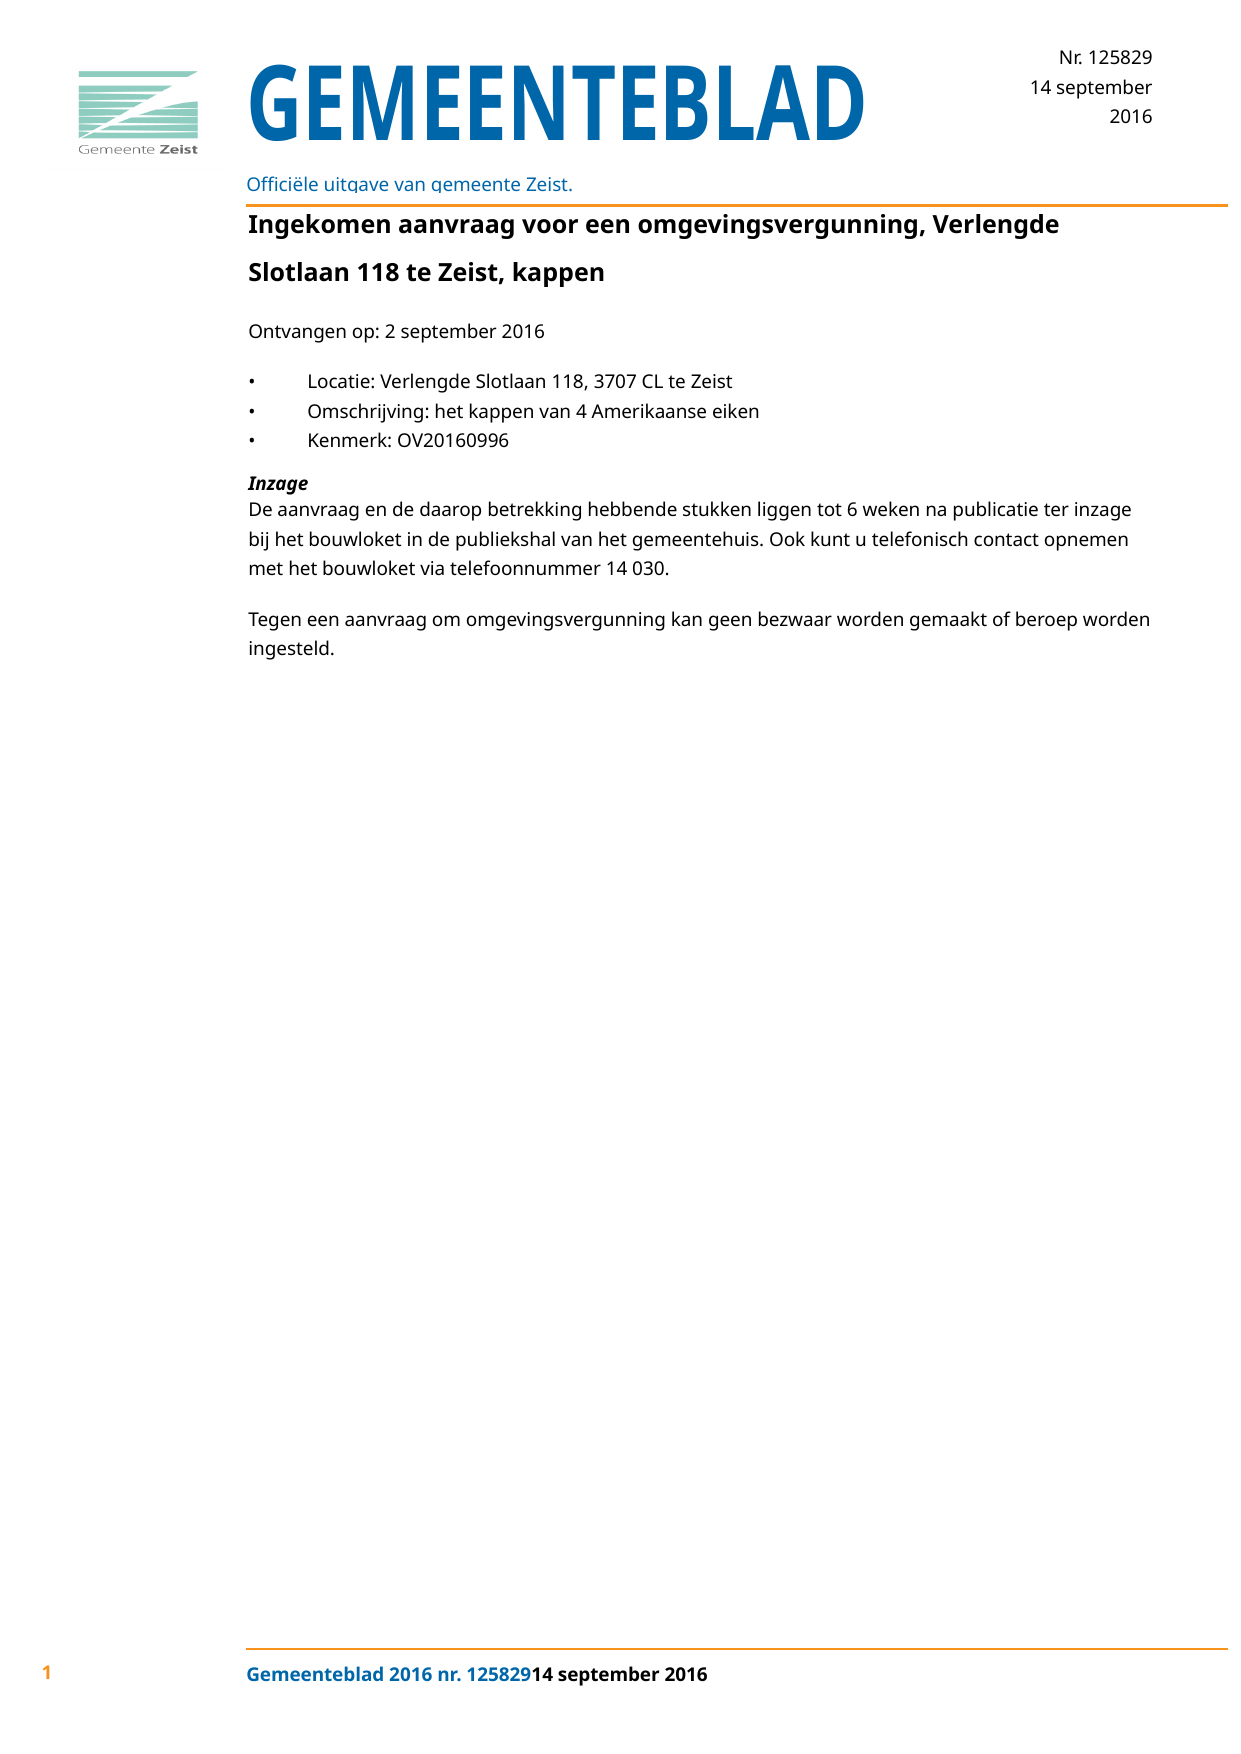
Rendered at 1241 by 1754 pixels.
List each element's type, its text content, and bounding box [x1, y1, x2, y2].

picture [41, 47, 231, 172]
list Locatie: Verlengde Slotlaan 118, 3707 CL te Zeist [248, 368, 1152, 394]
text Ingekomen aanvraag voor een omgevingsvergunning, Verlengde Slotlaan 118 te Zeist, kappen [248, 207, 1152, 288]
text Inzage [248, 471, 1152, 496]
text De aanvraag en de daarop betrekking hebbende stukken liggen tot 6 weken na publicatie ter inzage bij het bouwloket in de publiekshal van het gemeentehuis. Ook kunt u telefonisch contact opnemen met het bouwloket via telefoonnummer 14 030. [248, 496, 1152, 581]
list Kenmerk: OV20160996 [248, 427, 1152, 453]
text Ontvangen op: 2 september 2016 [248, 318, 1152, 344]
text Tegen een aanvraag om omgevingsvergunning kan geen bezwaar worden gemaakt of beroep worden ingesteld. [248, 606, 1152, 661]
list Omschrijving: het kappen van 4 Amerikaanse eiken [248, 398, 1152, 424]
